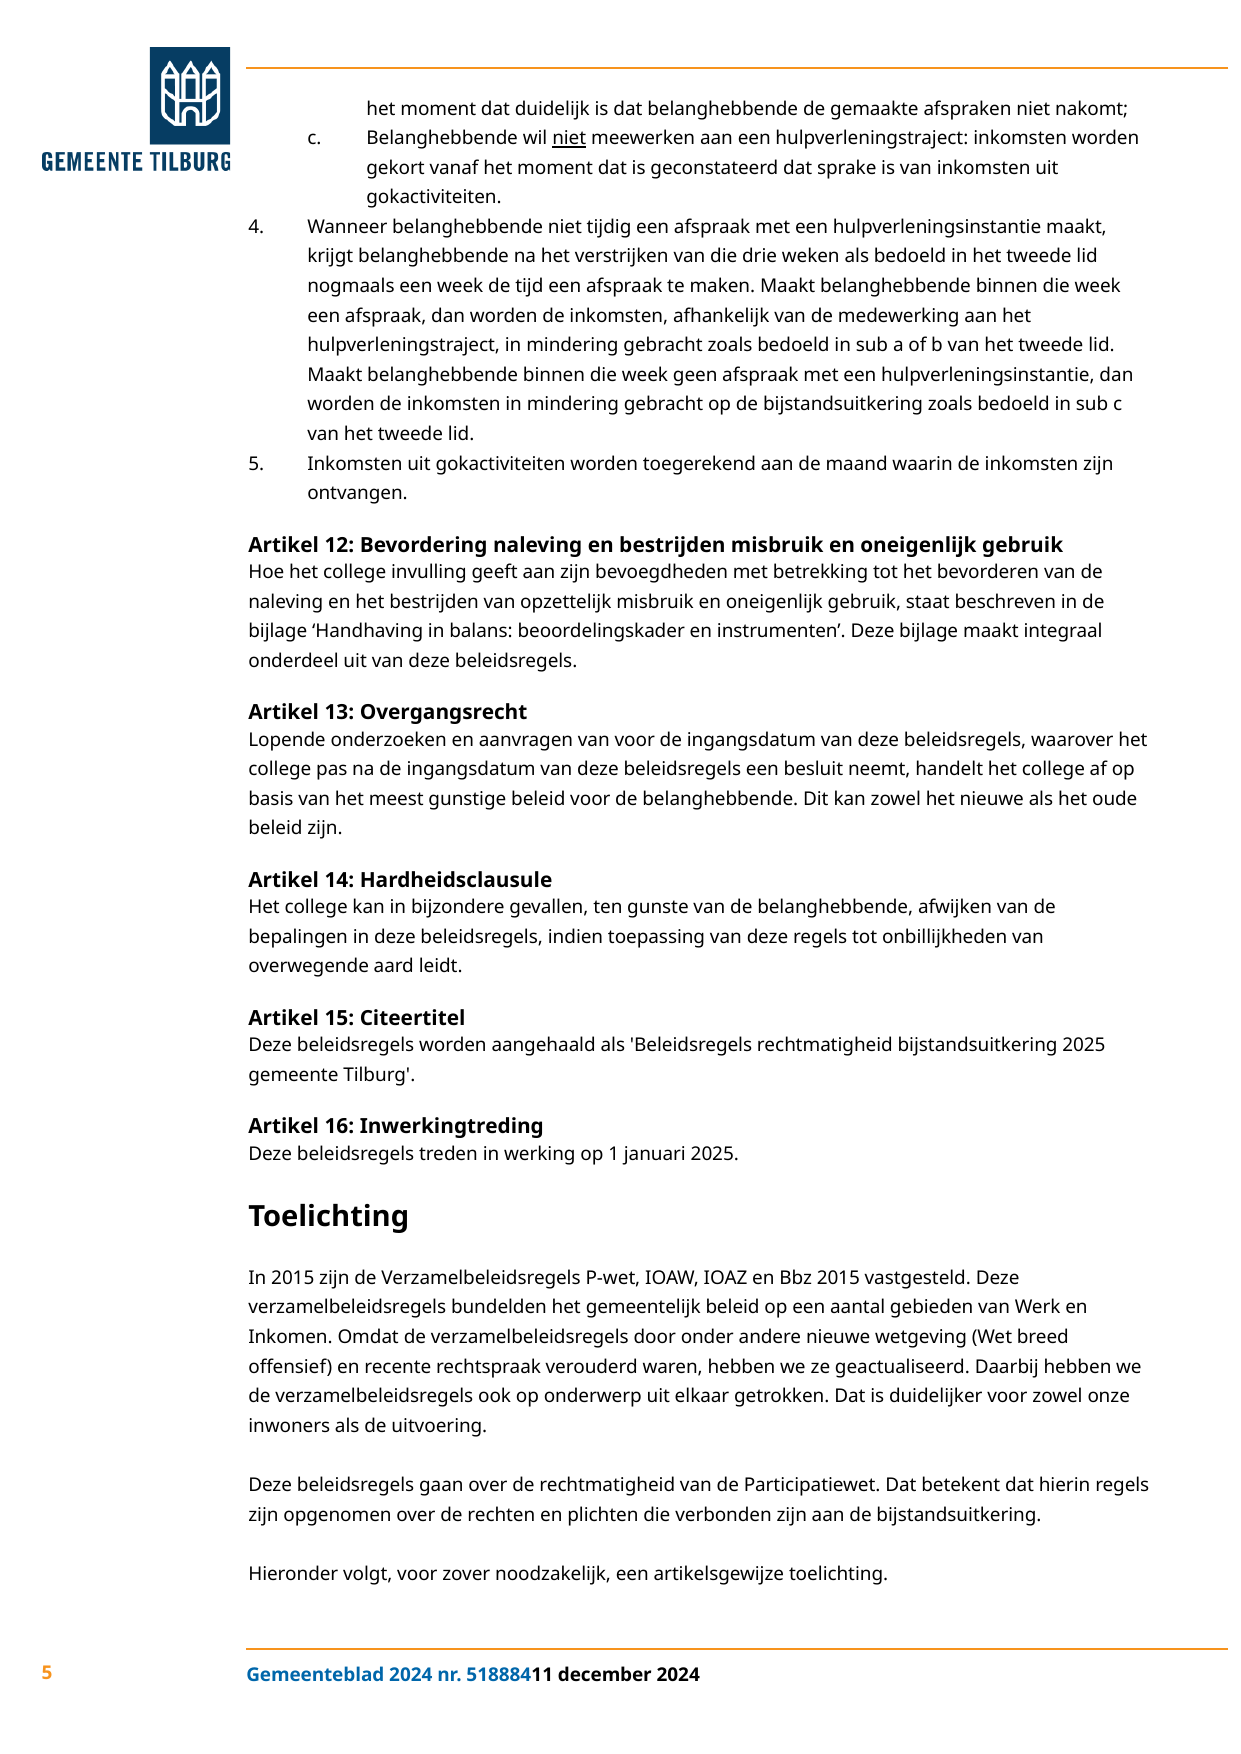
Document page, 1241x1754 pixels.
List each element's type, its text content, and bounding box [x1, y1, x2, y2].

list Belanghebbende wil niet meewerken aan een hulpverleningstraject: inkomsten worden gekort vanaf het moment dat is geconstateerd dat sprake is van inkomsten uit gokactiviteiten. [307, 124, 1152, 209]
text Artikel 16: Inwerkingtreding [248, 1111, 1152, 1140]
text Hoe het college invulling geeft aan zijn bevoegdheden met betrekking tot het bevorderen van de naleving en het bestrijden van opzettelijk misbruik en oneigenlijk gebruik, staat beschreven in de bijlage ‘Handhaving in balans: beoordelingskader en instrumenten’. Deze bijlage maakt integraal onderdeel uit van deze beleidsregels. [248, 558, 1152, 673]
text Artikel 12: Bevordering naleving en bestrijden misbruik en oneigenlijk gebruik [248, 530, 1152, 558]
text Artikel 14: Hardheidsclausule [248, 865, 1152, 893]
text Het college kan in bijzondere gevallen, ten gunste van de belanghebbende, afwijken van de bepalingen in deze beleidsregels, indien toepassing van deze regels tot onbillijkheden van overwegende aard leidt. [248, 893, 1152, 978]
list het moment dat duidelijk is dat belanghebbende de gemaakte afspraken niet nakomt; [307, 95, 1152, 121]
list Wanneer belanghebbende niet tijdig een afspraak met een hulpverleningsinstantie maakt, krijgt belanghebbende na het verstrijken van die drie weken als bedoeld in het tweede lid nogmaals een week de tijd een afspraak te maken. Maakt belanghebbende binnen die week een afspraak, dan worden de inkomsten, afhankelijk van de medewerking aan het hulpverleningstraject, in mindering gebracht zoals bedoeld in sub a of b van het tweede lid. Maakt belanghebbende binnen die week geen afspraak met een hulpverleningsinstantie, dan worden de inkomsten in mindering gebracht op de bijstandsuitkering zoals bedoeld in sub c van het tweede lid. [248, 213, 1152, 446]
text Artikel 13: Overgangsrecht [248, 697, 1152, 726]
text Deze beleidsregels treden in werking op 1 januari 2025. [248, 1140, 1152, 1166]
text Lopende onderzoeken en aanvragen van voor de ingangsdatum van deze beleidsregels, waarover het college pas na de ingangsdatum van deze beleidsregels een besluit neemt, handelt het college af op basis van het meest gunstige beleid voor de belanghebbende. Dit kan zowel het nieuwe als het oude beleid zijn. [248, 726, 1152, 840]
text Deze beleidsregels gaan over de rechtmatigheid van de Participatiewet. Dat betekent dat hierin regels zijn opgenomen over de rechten en plichten die verbonden zijn aan de bijstandsuitkering. [248, 1471, 1152, 1526]
text Deze beleidsregels worden aangehaald als 'Beleidsregels rechtmatigheid bijstandsuitkering 2025 gemeente Tilburg'. [248, 1031, 1152, 1087]
text In 2015 zijn de Verzamelbeleidsregels P-wet, IOAW, IOAZ en Bbz 2015 vastgesteld. Deze verzamelbeleidsregels bundelden het gemeentelijk beleid op een aantal gebieden van Werk en Inkomen. Omdat de verzamelbeleidsregels door onder andere nieuwe wetgeving (Wet breed offensief) en recente rechtspraak verouderd waren, hebben we ze geactualiseerd. Daarbij hebben we de verzamelbeleidsregels ook op onderwerp uit elkaar getrokken. Dat is duidelijker voor zowel onze inwoners als de uitvoering. [248, 1264, 1152, 1438]
text Toelichting [248, 1195, 1152, 1235]
text Artikel 15: Citeertitel [248, 1003, 1152, 1031]
list Inkomsten uit gokactiviteiten worden toegerekend aan de maand waarin de inkomsten zijn ontvangen. [248, 450, 1152, 505]
picture [41, 47, 231, 172]
text Hieronder volgt, voor zover noodzakelijk, een artikelsgewijze toelichting. [248, 1560, 1152, 1586]
